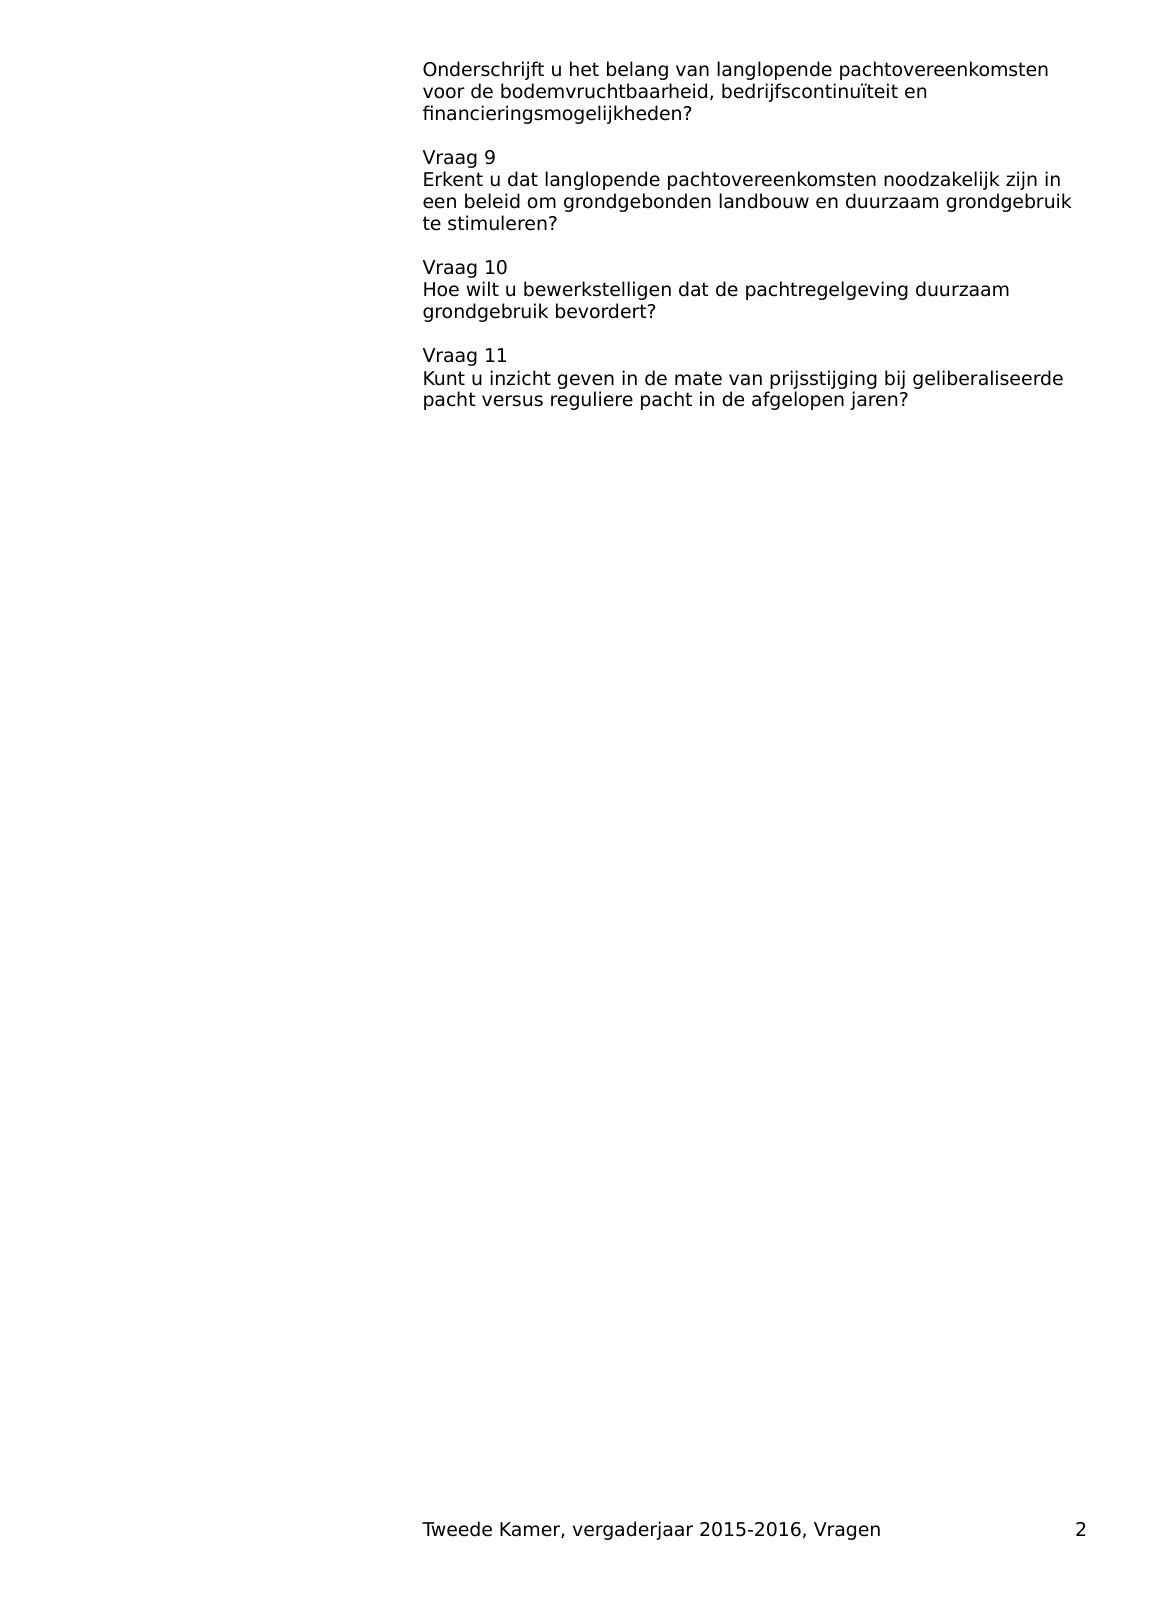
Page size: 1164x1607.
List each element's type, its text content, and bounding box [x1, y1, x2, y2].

text Vraag 9 [422, 147, 1087, 169]
text Kunt u inzicht geven in de mate van prijsstijging bij geliberaliseerde pacht versus reguliere pacht in de afgelopen jaren? [422, 367, 1087, 411]
text Vraag 10 [422, 257, 1087, 279]
text Vraag 11 [422, 345, 1087, 367]
text Onderschrijft u het belang van langlopende pachtovereenkomsten voor de bodemvruchtbaarheid, bedrijfscontinuïteit en financieringsmogelijkheden? [422, 59, 1087, 125]
text Erkent u dat langlopende pachtovereenkomsten noodzakelijk zijn in een beleid om grondgebonden landbouw en duurzaam grondgebruik te stimuleren? [422, 169, 1087, 235]
text Hoe wilt u bewerkstelligen dat de pachtregelgeving duurzaam grondgebruik bevordert? [422, 279, 1087, 323]
